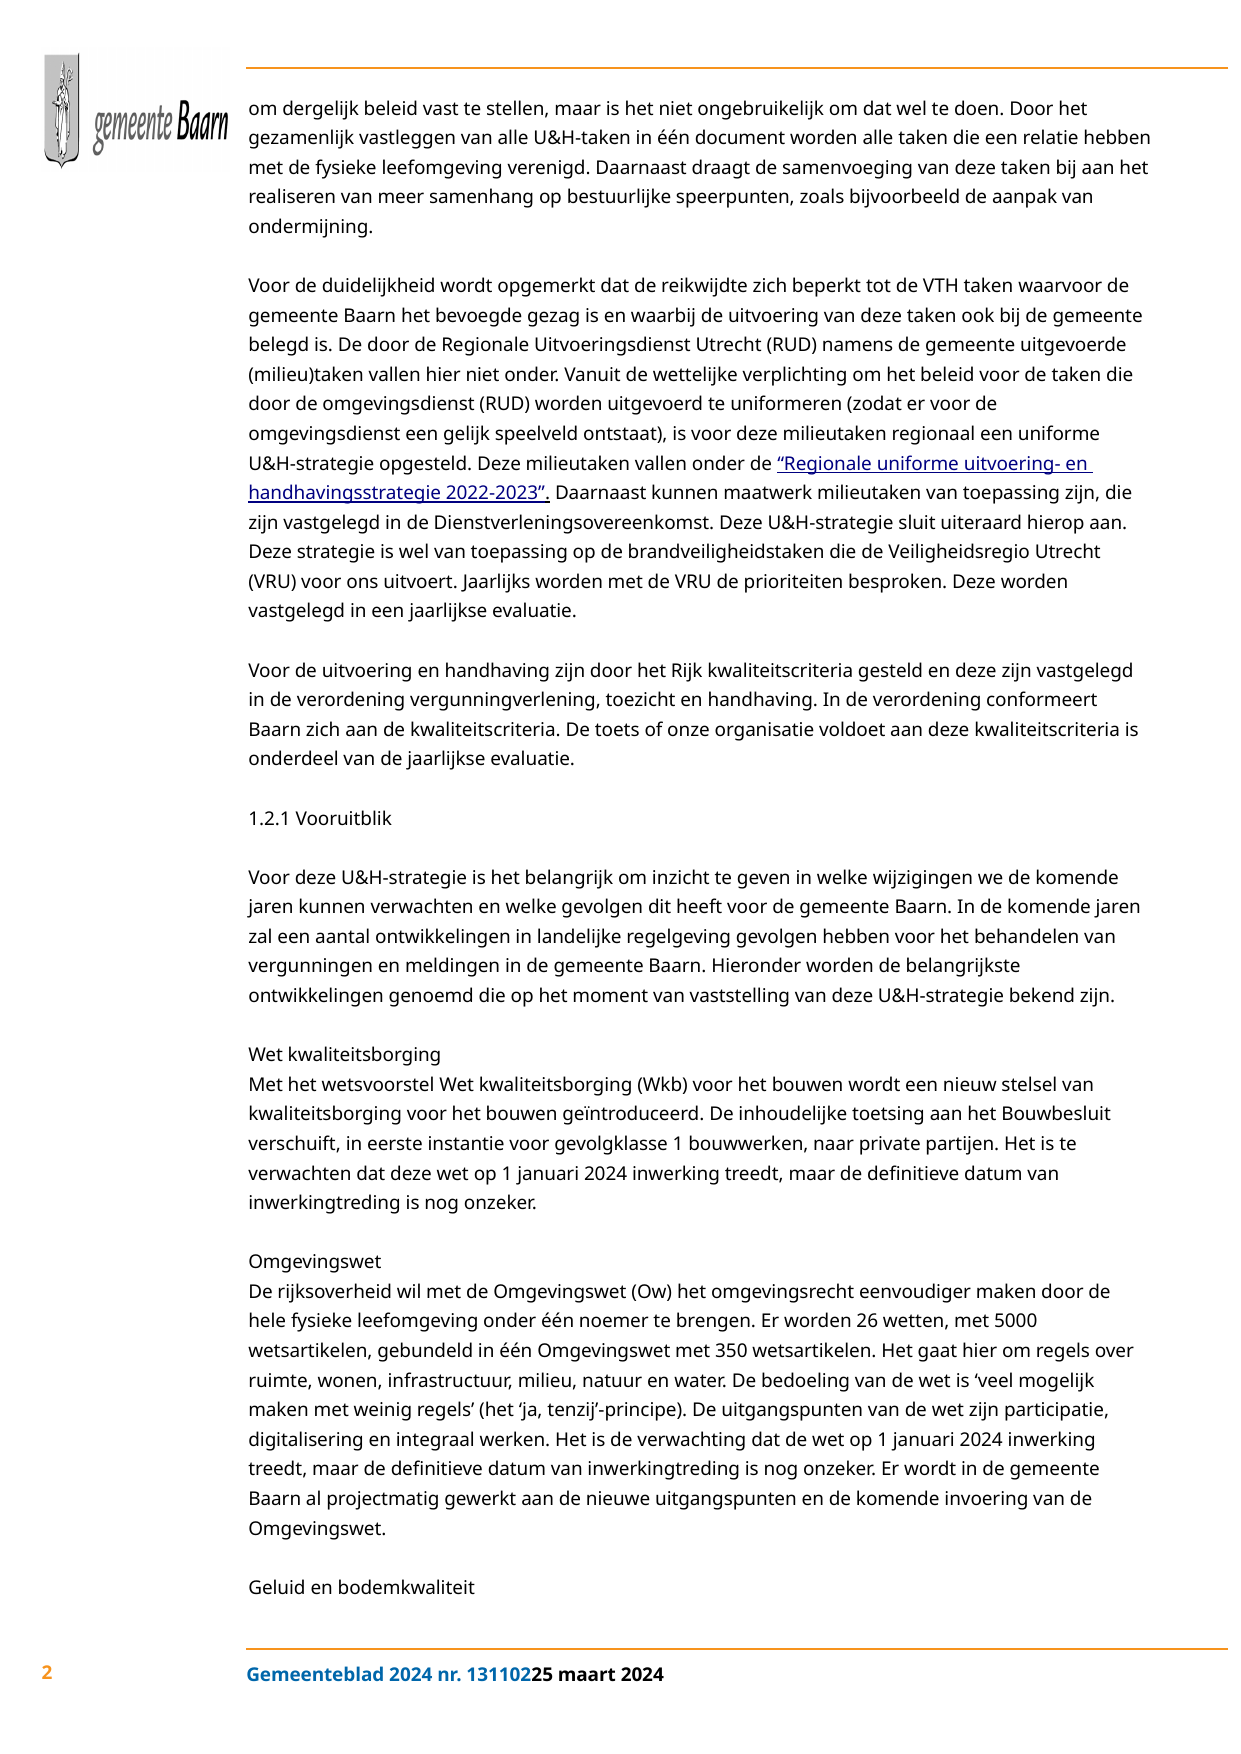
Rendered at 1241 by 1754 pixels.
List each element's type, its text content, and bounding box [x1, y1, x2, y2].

text Geluid en bodemkwaliteit [248, 1574, 1152, 1600]
text Omgevingswet [248, 1248, 1152, 1274]
text om dergelijk beleid vast te stellen, maar is het niet ongebruikelijk om dat wel te doen. Door het gezamenlijk vastleggen van alle U&H-taken in één document worden alle taken die een relatie hebben met de fysieke leefomgeving verenigd. Daarnaast draagt de samenvoeging van deze taken bij aan het realiseren van meer samenhang op bestuurlijke speerpunten, zoals bijvoorbeeld de aanpak van ondermijning. [248, 95, 1152, 239]
text De rijksoverheid wil met de Omgevingswet (Ow) het omgevingsrecht eenvoudiger maken door de hele fysieke leefomgeving onder één noemer te brengen. Er worden 26 wetten, met 5000 wetsartikelen, gebundeld in één Omgevingswet met 350 wetsartikelen. Het gaat hier om regels over ruimte, wonen, infrastructuur, milieu, natuur en water. De bedoeling van de wet is ‘veel mogelijk maken met weinig regels’ (het ‘ja, tenzij’-principe). De uitgangspunten van de wet zijn participatie, digitalisering en integraal werken. Het is de verwachting dat de wet op 1 januari 2024 inwerking treedt, maar de definitieve datum van inwerkingtreding is nog onzeker. Er wordt in de gemeente Baarn al projectmatig gewerkt aan de nieuwe uitgangspunten en de komende invoering van de Omgevingswet. [248, 1278, 1152, 1541]
picture [41, 47, 231, 172]
text 1.2.1 Vooruitblik [248, 805, 1152, 831]
text Voor de duidelijkheid wordt opgemerkt dat de reikwijdte zich beperkt tot de VTH taken waarvoor de gemeente Baarn het bevoegde gezag is en waarbij de uitvoering van deze taken ook bij de gemeente belegd is. De door de Regionale Uitvoeringsdienst Utrecht (RUD) namens de gemeente uitgevoerde (milieu)taken vallen hier niet onder. Vanuit de wettelijke verplichting om het beleid voor de taken die door de omgevingsdienst (RUD) worden uitgevoerd te uniformeren (zodat er voor de omgevingsdienst een gelijk speelveld ontstaat), is voor deze milieutaken regionaal een uniforme U&H-strategie opgesteld. Deze milieutaken vallen onder de “Regionale uniforme uitvoering- en handhavingsstrategie 2022-2023”. Daarnaast kunnen maatwerk milieutaken van toepassing zijn, die zijn vastgelegd in de Dienstverleningsovereenkomst. Deze U&H-strategie sluit uiteraard hierop aan. Deze strategie is wel van toepassing op de brandveiligheidstaken die de Veiligheidsregio Utrecht (VRU) voor ons uitvoert. Jaarlijks worden met de VRU de prioriteiten besproken. Deze worden vastgelegd in een jaarlijkse evaluatie. [248, 272, 1152, 623]
text Met het wetsvoorstel Wet kwaliteitsborging (Wkb) voor het bouwen wordt een nieuw stelsel van kwaliteitsborging voor het bouwen geïntroduceerd. De inhoudelijke toetsing aan het Bouwbesluit verschuift, in eerste instantie voor gevolgklasse 1 bouwwerken, naar private partijen. Het is te verwachten dat deze wet op 1 januari 2024 inwerking treedt, maar de definitieve datum van inwerkingtreding is nog onzeker. [248, 1071, 1152, 1215]
text Wet kwaliteitsborging [248, 1041, 1152, 1067]
text Voor de uitvoering en handhaving zijn door het Rijk kwaliteitscriteria gesteld en deze zijn vastgelegd in de verordening vergunningverlening, toezicht en handhaving. In de verordening conformeert Baarn zich aan de kwaliteitscriteria. De toets of onze organisatie voldoet aan deze kwaliteitscriteria is onderdeel van de jaarlijkse evaluatie. [248, 657, 1152, 771]
text Voor deze U&H-strategie is het belangrijk om inzicht te geven in welke wijzigingen we de komende jaren kunnen verwachten en welke gevolgen dit heeft voor de gemeente Baarn. In de komende jaren zal een aantal ontwikkelingen in landelijke regelgeving gevolgen hebben voor het behandelen van vergunningen en meldingen in de gemeente Baarn. Hieronder worden de belangrijkste ontwikkelingen genoemd die op het moment van vaststelling van deze U&H-strategie bekend zijn. [248, 864, 1152, 1008]
